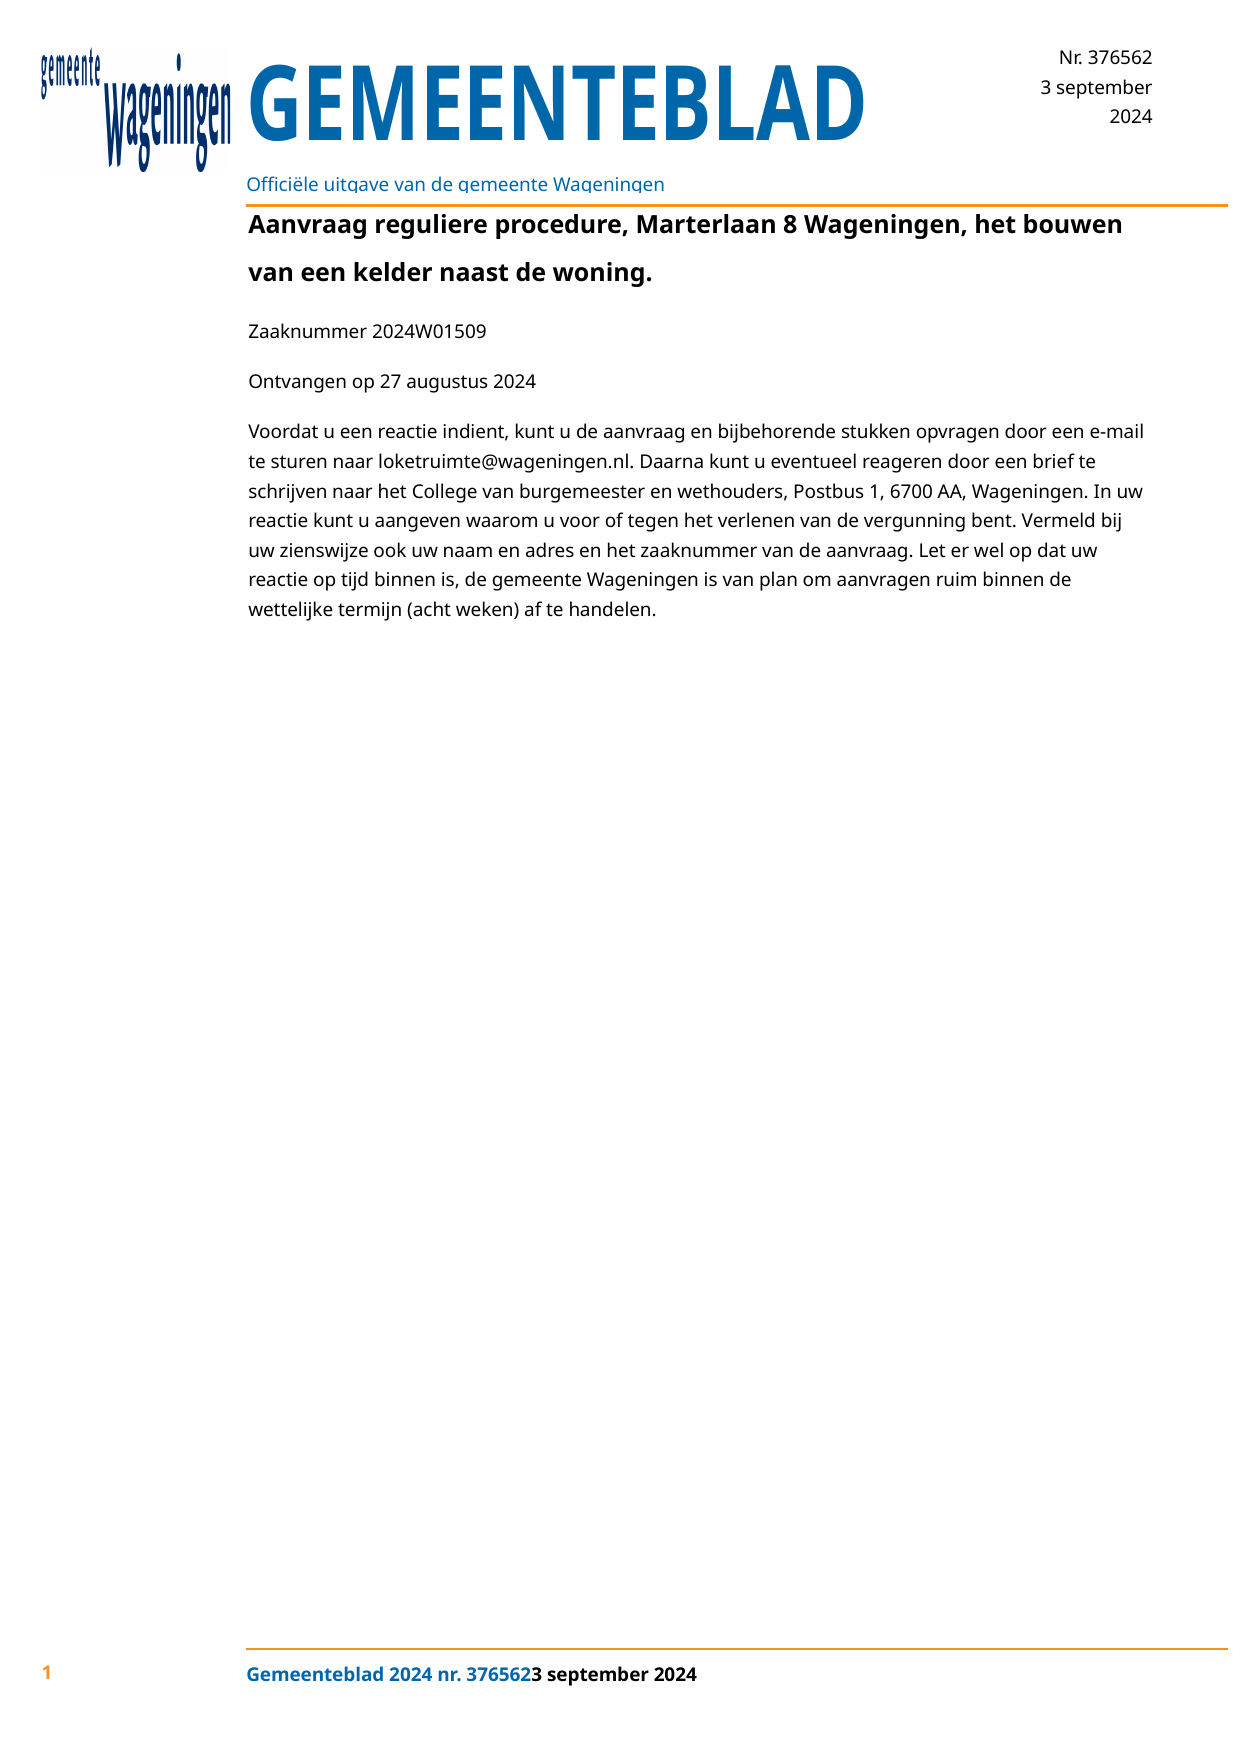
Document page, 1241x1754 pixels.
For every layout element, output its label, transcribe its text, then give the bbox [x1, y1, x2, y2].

text Aanvraag reguliere procedure, Marterlaan 8 Wageningen, het bouwen van een kelder naast de woning. [248, 207, 1152, 288]
text Voordat u een reactie indient, kunt u de aanvraag en bijbehorende stukken opvragen door een e-mail te sturen naar loketruimte@wageningen.nl. Daarna kunt u eventueel reageren door een brief te schrijven naar het College van burgemeester en wethouders, Postbus 1, 6700 AA, Wageningen. In uw reactie kunt u aangeven waarom u voor of tegen het verlenen van de vergunning bent. Vermeld bij uw zienswijze ook uw naam en adres en het zaaknummer van de aanvraag. Let er wel op dat uw reactie op tijd binnen is, de gemeente Wageningen is van plan om aanvragen ruim binnen de wettelijke termijn (acht weken) af te handelen. [248, 419, 1152, 622]
picture [41, 47, 231, 172]
text Ontvangen op 27 augustus 2024 [248, 368, 1152, 394]
text Zaaknummer 2024W01509 [248, 318, 1152, 344]
